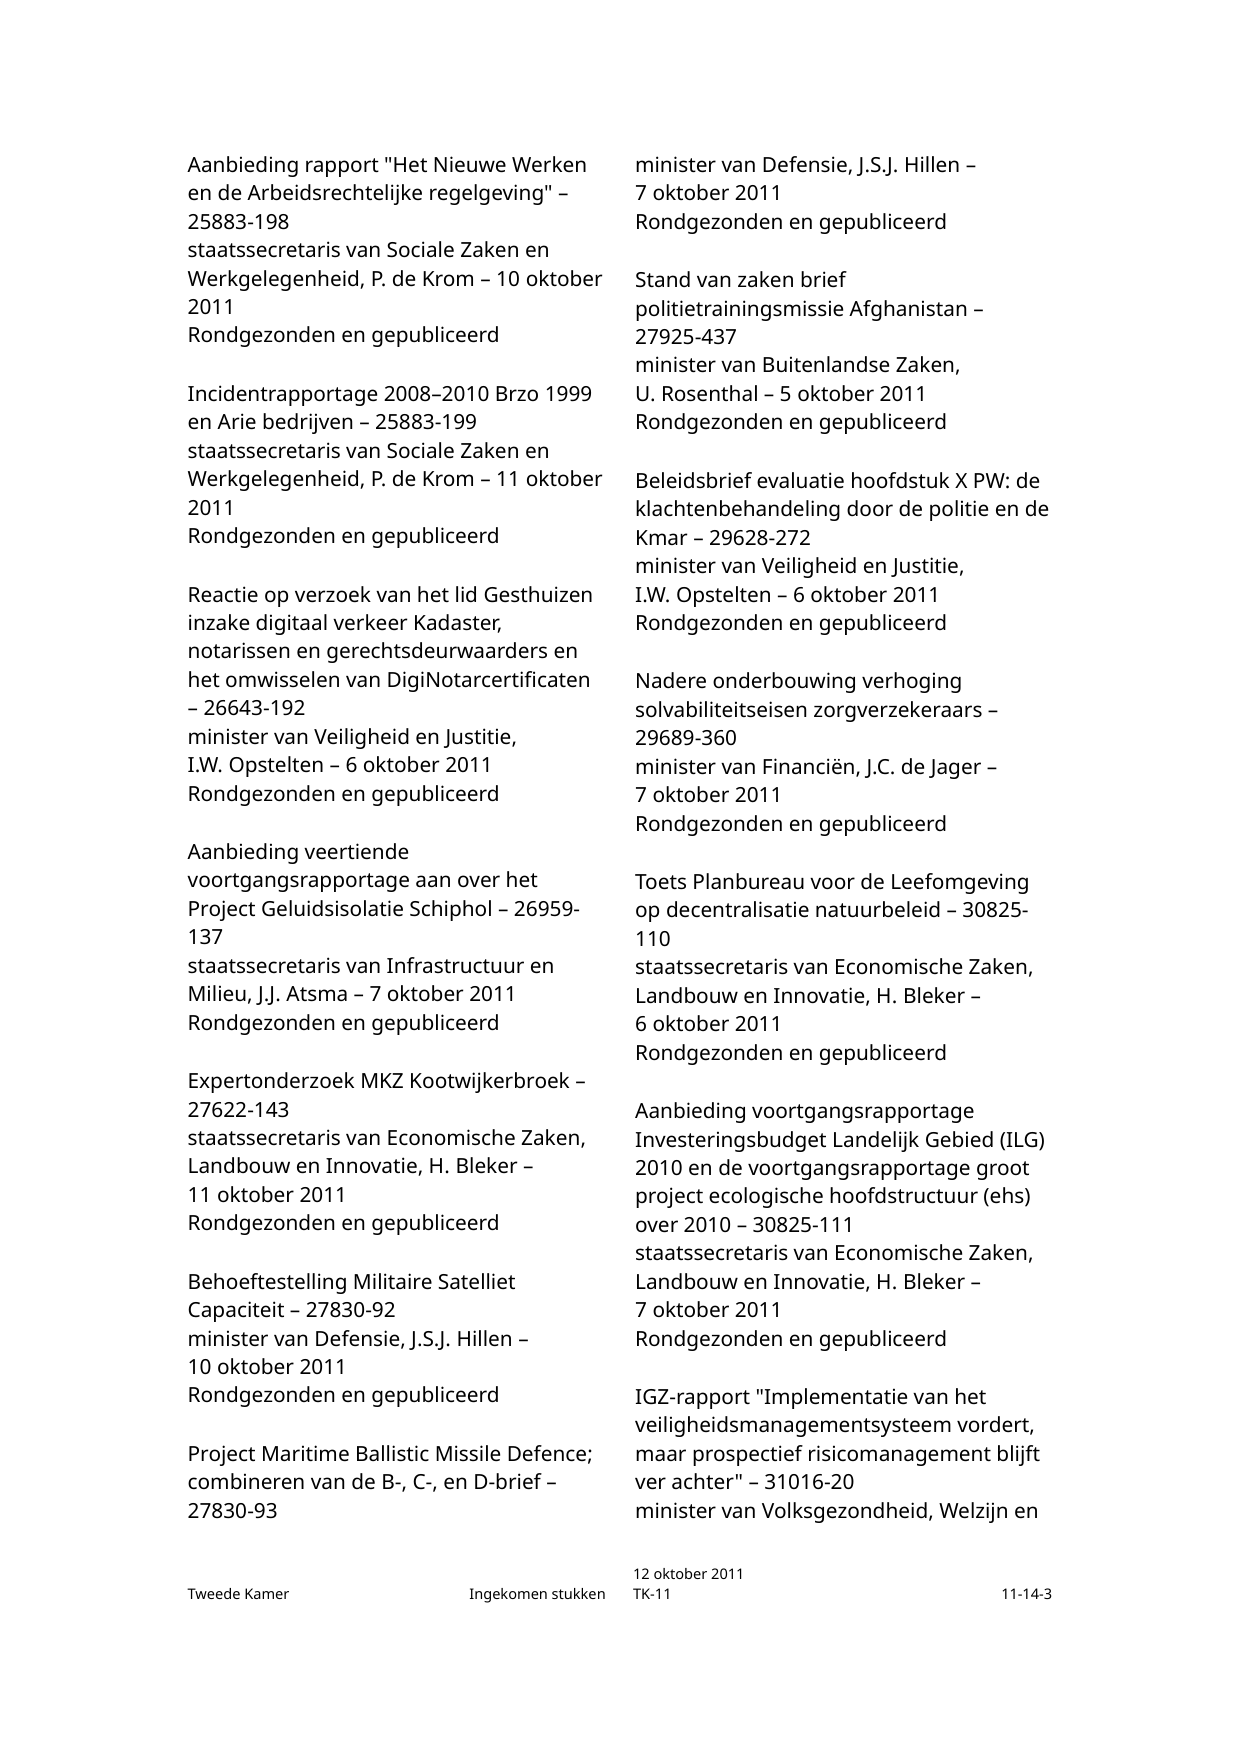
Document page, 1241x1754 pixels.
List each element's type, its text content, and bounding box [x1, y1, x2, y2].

text staatssecretaris van Sociale Zaken en Werkgelegenheid, P. de Krom – 10 oktober 2011 [187, 235, 605, 321]
text staatssecretaris van Sociale Zaken en Werkgelegenheid, P. de Krom – 11 oktober 2011 [187, 436, 605, 521]
text Project Maritime Ballistic Missile Defence; combineren van de B-, C-, en D-brief – 27830-93 [187, 1439, 605, 1524]
text staatssecretaris van Economische Zaken, Landbouw en Innovatie, H. Bleker – 7 oktober 2011 [635, 1238, 1053, 1324]
text staatssecretaris van Economische Zaken, Landbouw en Innovatie, H. Bleker – 6 oktober 2011 [635, 952, 1053, 1038]
text Nadere onderbouwing verhoging solvabiliteitseisen zorgverzekeraars – 29689-360 [635, 667, 1053, 752]
text Rondgezonden en gepubliceerd [187, 521, 605, 550]
text Behoeftestelling Militaire Satelliet Capaciteit – 27830-92 [187, 1267, 605, 1324]
text Aanbieding rapport "Het Nieuwe Werken en de Arbeidsrechtelijke regelgeving" – 25883-198 [187, 150, 605, 235]
text Rondgezonden en gepubliceerd [635, 809, 1053, 837]
text Aanbieding voortgangsrapportage Investeringsbudget Landelijk Gebied (ILG) 2010 en de voortgangsrapportage groot project ecologische hoofdstructuur (ehs) over 2010 – 30825-111 [635, 1096, 1053, 1238]
text minister van Veiligheid en Justitie, I.W. Opstelten – 6 oktober 2011 [187, 722, 605, 779]
text Reactie op verzoek van het lid Gesthuizen inzake digitaal verkeer Kadaster, notarissen en gerechtsdeurwaarders en het omwisselen van DigiNotarcertificaten – 26643-192 [187, 580, 605, 722]
text minister van Buitenlandse Zaken, U. Rosenthal – 5 oktober 2011 [635, 351, 1053, 407]
text Rondgezonden en gepubliceerd [187, 1208, 605, 1237]
text Expertonderzoek MKZ Kootwijkerbroek – 27622-143 [187, 1066, 605, 1123]
text staatssecretaris van Economische Zaken, Landbouw en Innovatie, H. Bleker – 11 oktober 2011 [187, 1123, 605, 1208]
text Rondgezonden en gepubliceerd [635, 1324, 1053, 1352]
text Rondgezonden en gepubliceerd [187, 1381, 605, 1409]
text Rondgezonden en gepubliceerd [187, 321, 605, 349]
text Rondgezonden en gepubliceerd [635, 407, 1053, 436]
text Stand van zaken brief politietrainingsmissie Afghanistan – 27925-437 [635, 265, 1053, 351]
text Rondgezonden en gepubliceerd [187, 779, 605, 807]
text Rondgezonden en gepubliceerd [635, 207, 1053, 235]
text Beleidsbrief evaluatie hoofdstuk X PW: de klachtenbehandeling door de politie en de Kmar – 29628-272 [635, 466, 1053, 551]
text minister van Veiligheid en Justitie, I.W. Opstelten – 6 oktober 2011 [635, 551, 1053, 608]
text staatssecretaris van Infrastructuur en Milieu, J.J. Atsma – 7 oktober 2011 [187, 951, 605, 1008]
text Rondgezonden en gepubliceerd [187, 1008, 605, 1036]
text Rondgezonden en gepubliceerd [635, 1038, 1053, 1066]
text Aanbieding veertiende voortgangsrapportage aan over het Project Geluidsisolatie Schiphol – 26959-137 [187, 837, 605, 951]
text Incidentrapportage 2008–2010 Brzo 1999 en Arie bedrijven – 25883-199 [187, 379, 605, 436]
text minister van Defensie, J.S.J. Hillen – 10 oktober 2011 [187, 1324, 605, 1381]
text Rondgezonden en gepubliceerd [635, 608, 1053, 637]
text Toets Planbureau voor de Leefomgeving op decentralisatie natuurbeleid – 30825-110 [635, 867, 1053, 952]
text minister van Financiën, J.C. de Jager – 7 oktober 2011 [635, 752, 1053, 809]
text IGZ-rapport "Implementatie van het veiligheidsmanagementsysteem vordert, maar prospectief risicomanagement blijft ver achter" – 31016-20 [635, 1382, 1053, 1496]
text minister van Volksgezondheid, Welzijn en [635, 1496, 1053, 1524]
text minister van Defensie, J.S.J. Hillen – 7 oktober 2011 [635, 150, 1053, 207]
